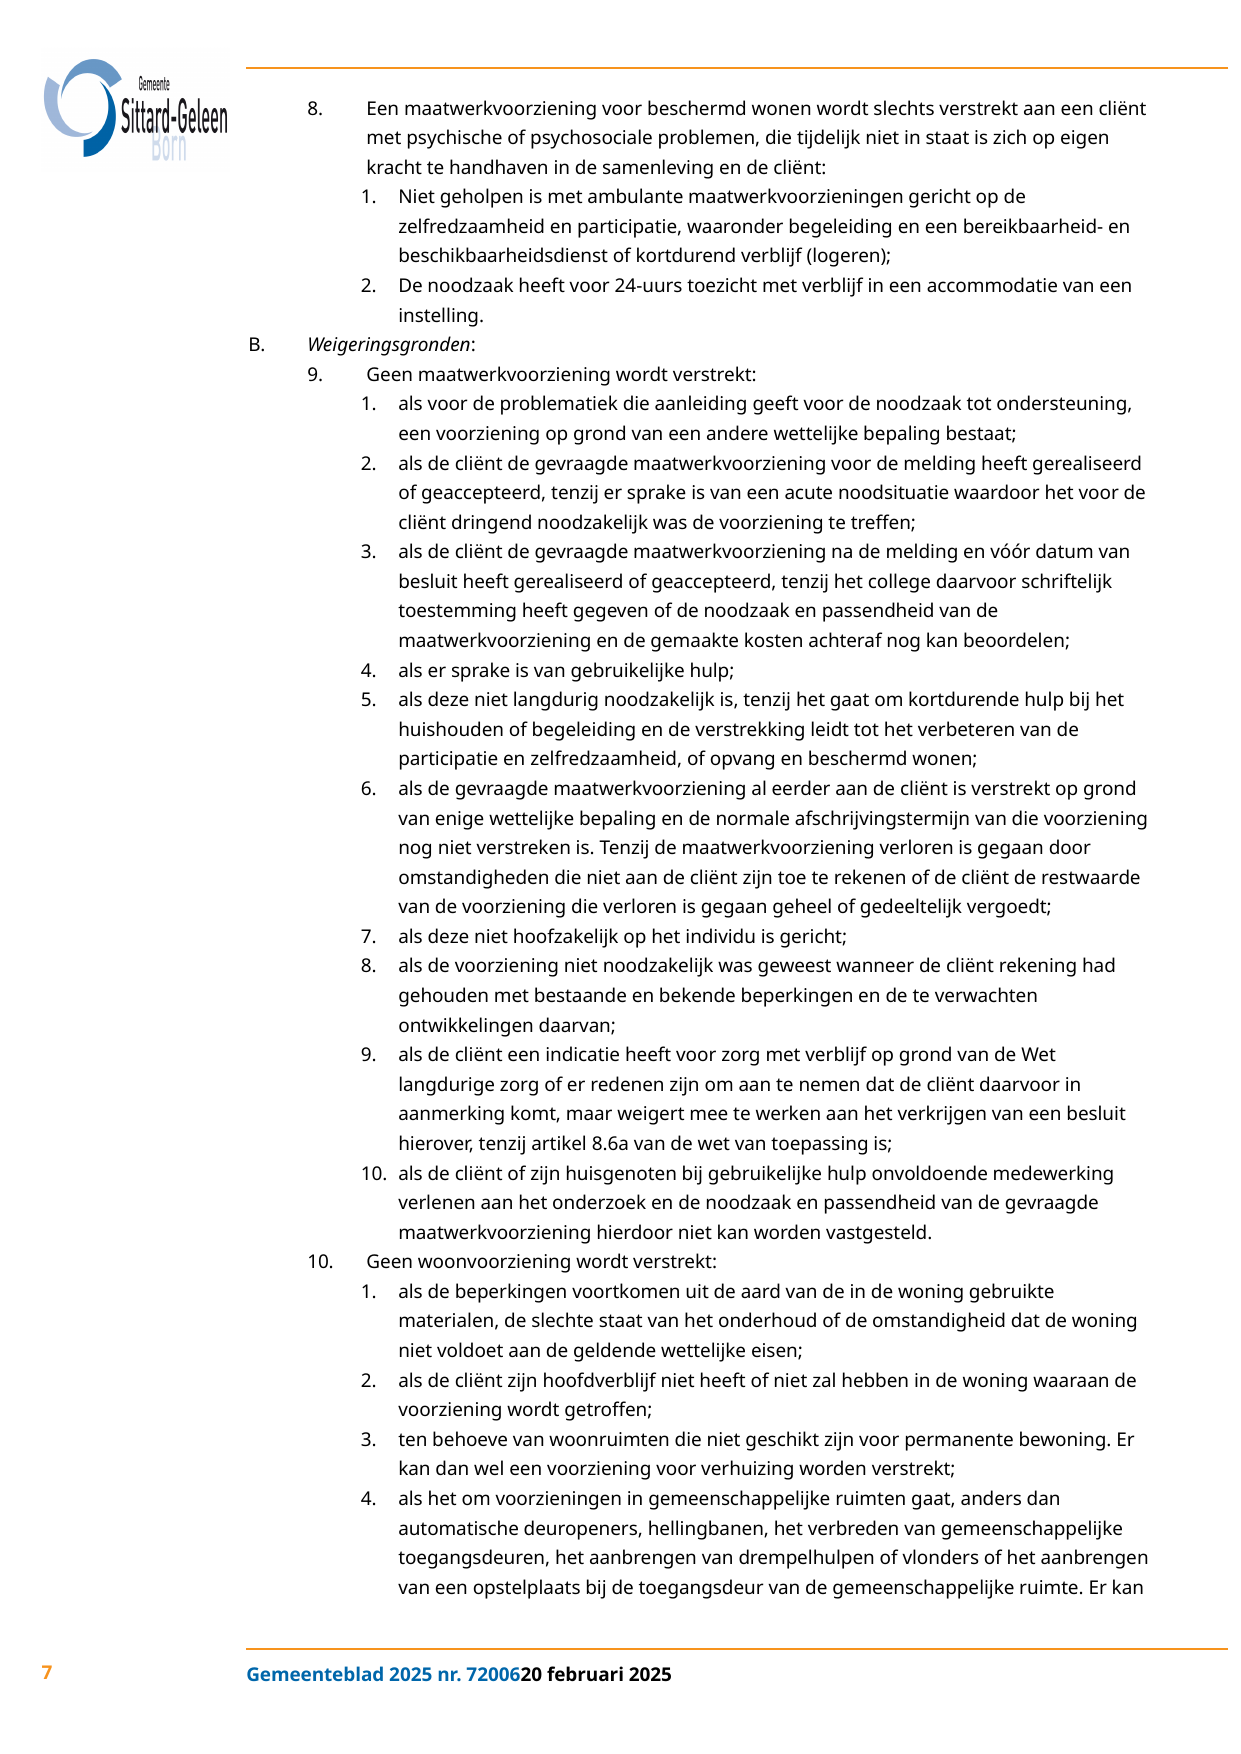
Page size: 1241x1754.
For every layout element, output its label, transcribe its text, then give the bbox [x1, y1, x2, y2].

list Een maatwerkvoorziening voor beschermd wonen wordt slechts verstrekt aan een cliënt met psychische of psychosociale problemen, die tijdelijk niet in staat is zich op eigen kracht te handhaven in de samenleving en de cliënt: [307, 95, 1152, 180]
list als de cliënt een indicatie heeft voor zorg met verblijf op grond van de Wet langdurige zorg of er redenen zijn om aan te nemen dat de cliënt daarvoor in aanmerking komt, maar weigert mee te werken aan het verkrijgen van een besluit hierover, tenzij artikel 8.6a van de wet van toepassing is; [361, 1041, 1152, 1156]
list Weigeringsgronden: [248, 331, 1152, 357]
list Geen maatwerkvoorziening wordt verstrekt: [307, 361, 1152, 387]
list als de voorziening niet noodzakelijk was geweest wanneer de cliënt rekening had gehouden met bestaande en bekende beperkingen en de te verwachten ontwikkelingen daarvan; [361, 953, 1152, 1038]
list als de beperkingen voortkomen uit de aard van de in de woning gebruikte materialen, de slechte staat van het onderhoud of de omstandigheid dat de woning niet voldoet aan de geldende wettelijke eisen; [361, 1278, 1152, 1363]
list als de cliënt de gevraagde maatwerkvoorziening voor de melding heeft gerealiseerd of geaccepteerd, tenzij er sprake is van een acute noodsituatie waardoor het voor de cliënt dringend noodzakelijk was de voorziening te treffen; [361, 450, 1152, 535]
list Geen woonvoorziening wordt verstrekt: [307, 1248, 1152, 1274]
list als de cliënt zijn hoofdverblijf niet heeft of niet zal hebben in de woning waaraan de voorziening wordt getroffen; [361, 1367, 1152, 1422]
list als de cliënt de gevraagde maatwerkvoorziening na de melding en vóór datum van besluit heeft gerealiseerd of geaccepteerd, tenzij het college daarvoor schriftelijk toestemming heeft gegeven of de noodzaak en passendheid van de maatwerkvoorziening en de gemaakte kosten achteraf nog kan beoordelen; [361, 538, 1152, 653]
picture [41, 47, 231, 172]
list als er sprake is van gebruikelijke hulp; [361, 657, 1152, 683]
list als de gevraagde maatwerkvoorziening al eerder aan de cliënt is verstrekt op grond van enige wettelijke bepaling en de normale afschrijvingstermijn van die voorziening nog niet verstreken is. Tenzij de maatwerkvoorziening verloren is gegaan door omstandigheden die niet aan de cliënt zijn toe te rekenen of de cliënt de restwaarde van de voorziening die verloren is gegaan geheel of gedeeltelijk vergoedt; [361, 775, 1152, 919]
list als deze niet hoofzakelijk op het individu is gericht; [361, 923, 1152, 949]
list als het om voorzieningen in gemeenschappelijke ruimten gaat, anders dan automatische deuropeners, hellingbanen, het verbreden van gemeenschappelijke toegangsdeuren, het aanbrengen van drempelhulpen of vlonders of het aanbrengen van een opstelplaats bij de toegangsdeur van de gemeenschappelijke ruimte. Er kan [361, 1485, 1152, 1600]
list Niet geholpen is met ambulante maatwerkvoorzieningen gericht op de zelfredzaamheid en participatie, waaronder begeleiding en een bereikbaarheid- en beschikbaarheidsdienst of kortdurend verblijf (logeren); [361, 183, 1152, 268]
list ten behoeve van woonruimten die niet geschikt zijn voor permanente bewoning. Er kan dan wel een voorziening voor verhuizing worden verstrekt; [361, 1426, 1152, 1481]
list als de cliënt of zijn huisgenoten bij gebruikelijke hulp onvoldoende medewerking verlenen aan het onderzoek en de noodzaak en passendheid van de gevraagde maatwerkvoorziening hierdoor niet kan worden vastgesteld. [361, 1160, 1152, 1245]
list De noodzaak heeft voor 24-uurs toezicht met verblijf in een accommodatie van een instelling. [361, 272, 1152, 328]
list als voor de problematiek die aanleiding geeft voor de noodzaak tot ondersteuning, een voorziening op grond van een andere wettelijke bepaling bestaat; [361, 391, 1152, 446]
list als deze niet langdurig noodzakelijk is, tenzij het gaat om kortdurende hulp bij het huishouden of begeleiding en de verstrekking leidt tot het verbeteren van de participatie en zelfredzaamheid, of opvang en beschermd wonen; [361, 686, 1152, 771]
